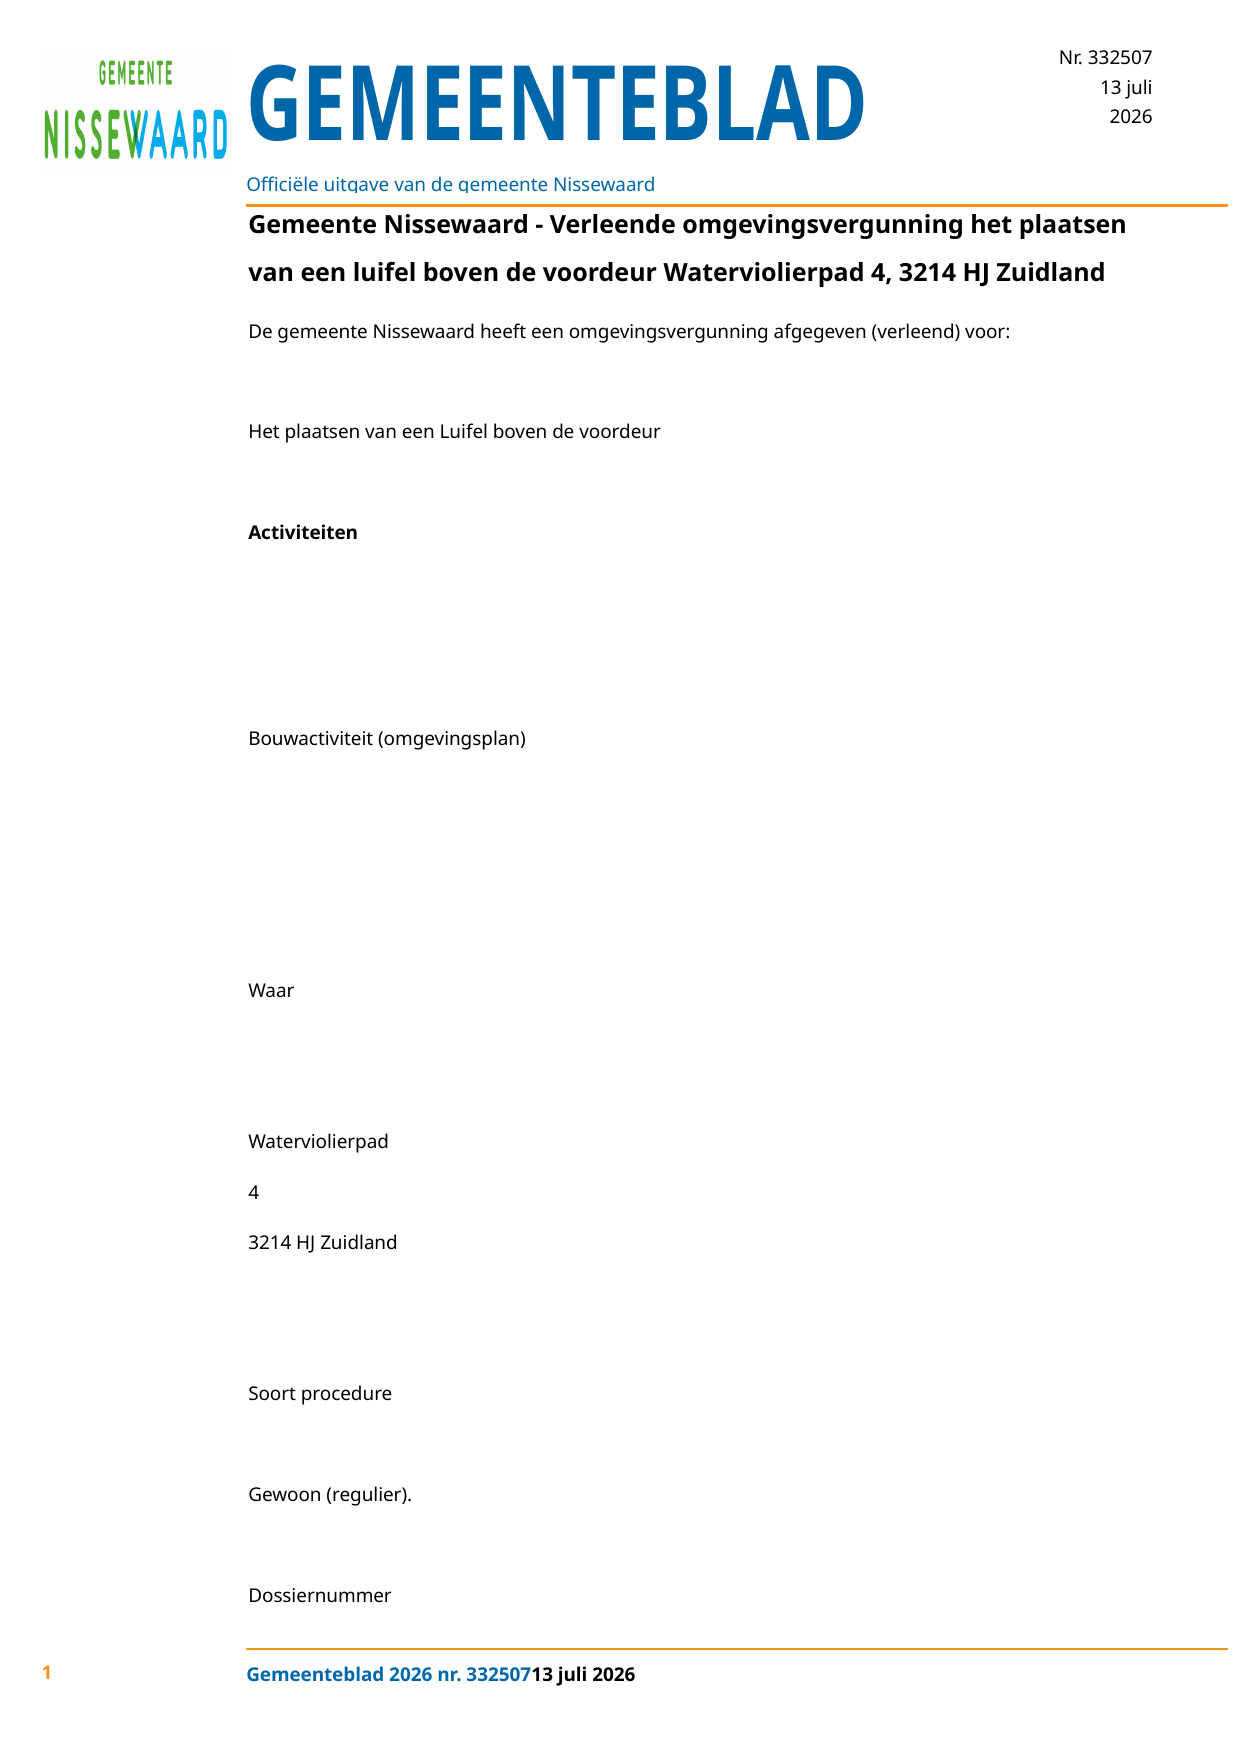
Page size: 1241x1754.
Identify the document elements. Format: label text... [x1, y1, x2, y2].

text Waar [248, 977, 1152, 1003]
picture [41, 47, 231, 172]
text De gemeente Nissewaard heeft een omgevingsvergunning afgegeven (verleend) voor: [248, 318, 1152, 344]
text Gemeente Nissewaard - Verleende omgevingsvergunning het plaatsen van een luifel boven de voordeur Waterviolierpad 4, 3214 HJ Zuidland [248, 207, 1152, 288]
text Bouwactiviteit (omgevingsplan) [248, 725, 1152, 751]
text Dossiernummer [248, 1582, 1152, 1608]
text Het plaatsen van een Luifel boven de voordeur [248, 419, 1152, 444]
text 4 [248, 1179, 1152, 1205]
text Soort procedure [248, 1381, 1152, 1406]
text Activiteiten [248, 519, 1152, 545]
text ﻿ [248, 570, 1152, 599]
text Waterviolierpad [248, 1128, 1152, 1154]
text 3214 HJ Zuidland [248, 1229, 1152, 1255]
text Gewoon (regulier). [248, 1481, 1152, 1507]
